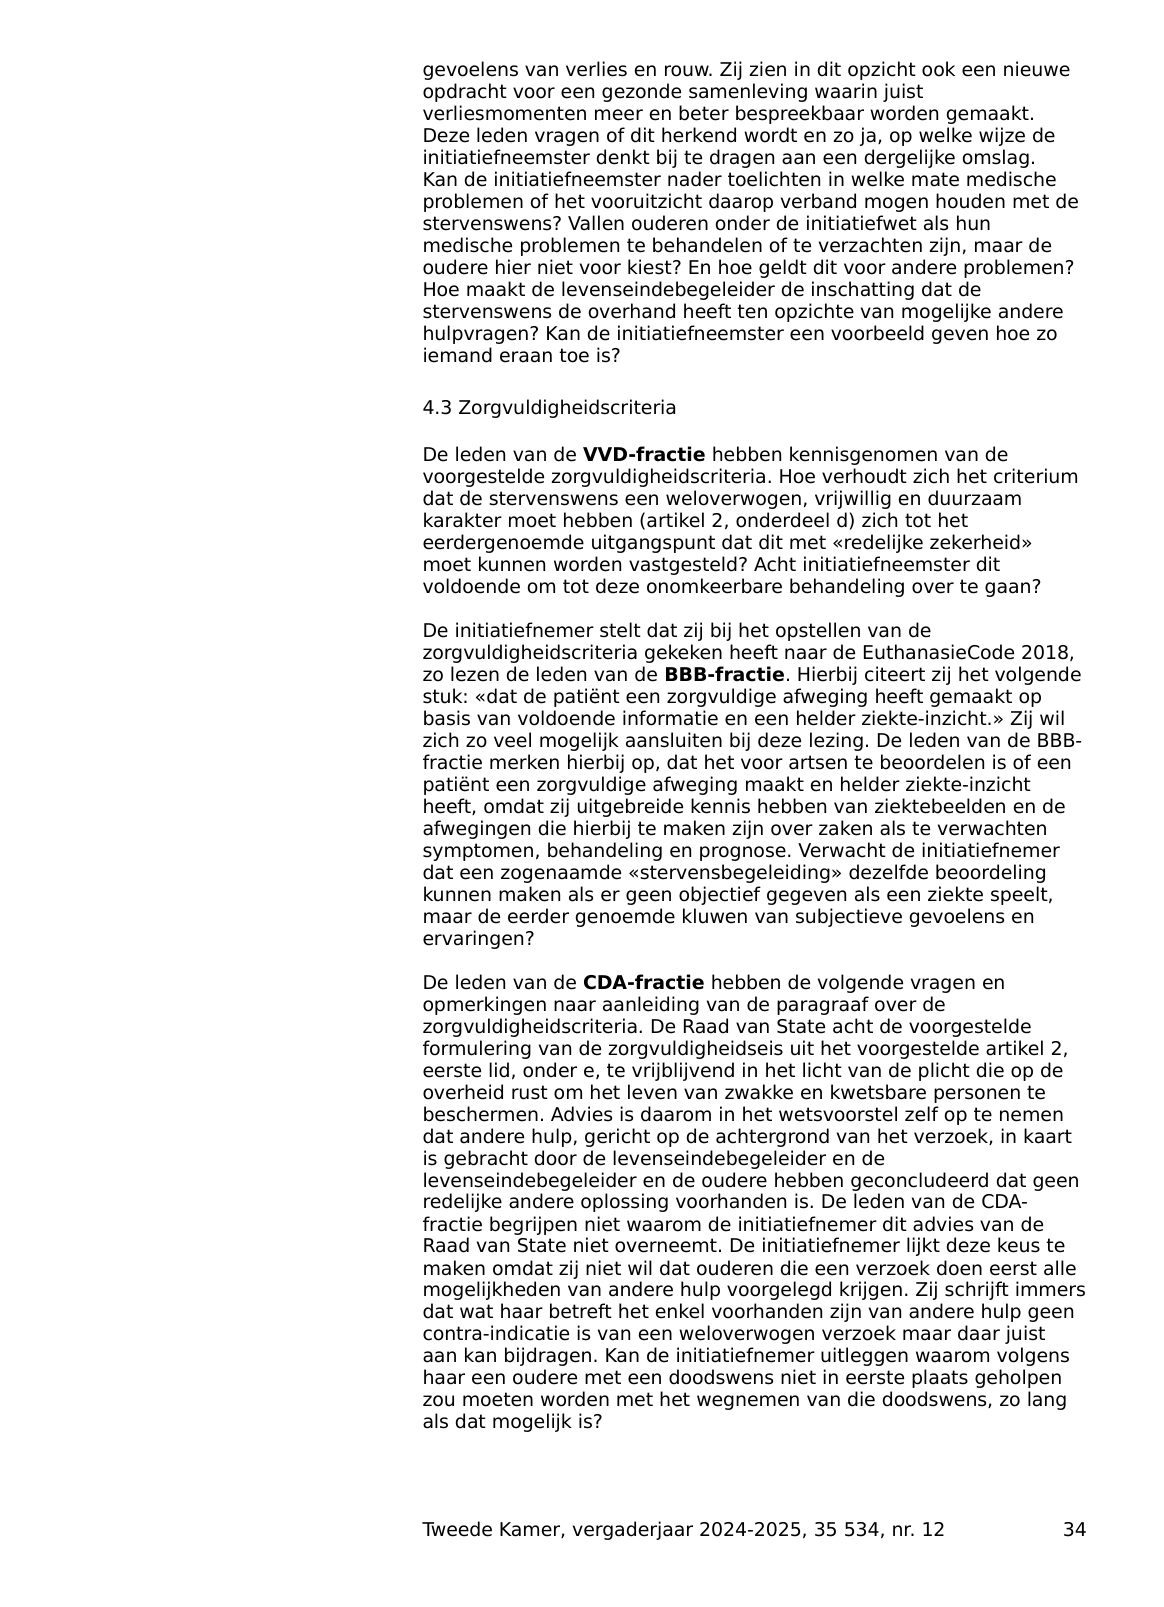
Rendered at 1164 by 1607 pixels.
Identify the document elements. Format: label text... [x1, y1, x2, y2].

text De leden van de CDA-fractie hebben de volgende vragen en opmerkingen naar aanleiding van de paragraaf over de zorgvuldigheidscriteria. De Raad van State acht de voorgestelde formulering van de zorgvuldigheidseis uit het voorgestelde artikel 2, eerste lid, onder e, te vrijblijvend in het licht van de plicht die op de overheid rust om het leven van zwakke en kwetsbare personen te beschermen. Advies is daarom in het wetsvoorstel zelf op te nemen dat andere hulp, gericht op de achtergrond van het verzoek, in kaart is gebracht door de levenseindebegeleider en de levenseindebegeleider en de oudere hebben geconcludeerd dat geen redelijke andere oplossing voorhanden is. De leden van de CDA-fractie begrijpen niet waarom de initiatiefnemer dit advies van de Raad van State niet overneemt. De initiatiefnemer lijkt deze keus te maken omdat zij niet wil dat ouderen die een verzoek doen eerst alle mogelijkheden van andere hulp voorgelegd krijgen. Zij schrijft immers dat wat haar betreft het enkel voorhanden zijn van andere hulp geen contra-indicatie is van een weloverwogen verzoek maar daar juist aan kan bijdragen. Kan de initiatiefnemer uitleggen waarom volgens haar een oudere met een doodswens niet in eerste plaats geholpen zou moeten worden met het wegnemen van die doodswens, zo lang als dat mogelijk is? [422, 972, 1087, 1433]
text Kan de initiatiefneemster nader toelichten in welke mate medische problemen of het vooruitzicht daarop verband mogen houden met de stervenswens? Vallen ouderen onder de initiatiefwet als hun medische problemen te behandelen of te verzachten zijn, maar de oudere hier niet voor kiest? En hoe geldt dit voor andere problemen? Hoe maakt de levenseindebegeleider de inschatting dat de stervenswens de overhand heeft ten opzichte van mogelijke andere hulpvragen? Kan de initiatiefneemster een voorbeeld geven hoe zo iemand eraan toe is? [422, 169, 1087, 367]
text De leden van de VVD-fractie hebben kennisgenomen van de voorgestelde zorgvuldigheidscriteria. Hoe verhoudt zich het criterium dat de stervenswens een weloverwogen, vrijwillig en duurzaam karakter moet hebben (artikel 2, onderdeel d) zich tot het eerdergenoemde uitgangspunt dat dit met «redelijke zekerheid» moet kunnen worden vastgesteld? Acht initiatiefneemster dit voldoende om tot deze onomkeerbare behandeling over te gaan? [422, 444, 1087, 598]
subtitle 4.3 Zorgvuldigheidscriteria [422, 397, 1087, 419]
text gevoelens van verlies en rouw. Zij zien in dit opzicht ook een nieuwe opdracht voor een gezonde samenleving waarin juist verliesmomenten meer en beter bespreekbaar worden gemaakt. Deze leden vragen of dit herkend wordt en zo ja, op welke wijze de initiatiefneemster denkt bij te dragen aan een dergelijke omslag. [422, 59, 1087, 169]
text De initiatiefnemer stelt dat zij bij het opstellen van de zorgvuldigheidscriteria gekeken heeft naar de EuthanasieCode 2018, zo lezen de leden van de BBB-fractie. Hierbij citeert zij het volgende stuk: «dat de patiënt een zorgvuldige afweging heeft gemaakt op basis van voldoende informatie en een helder ziekte-inzicht.» Zij wil zich zo veel mogelijk aansluiten bij deze lezing. De leden van de BBB-fractie merken hierbij op, dat het voor artsen te beoordelen is of een patiënt een zorgvuldige afweging maakt en helder ziekte-inzicht heeft, omdat zij uitgebreide kennis hebben van ziektebeelden en de afwegingen die hierbij te maken zijn over zaken als te verwachten symptomen, behandeling en prognose. Verwacht de initiatiefnemer dat een zogenaamde «stervensbegeleiding» dezelfde beoordeling kunnen maken als er geen objectief gegeven als een ziekte speelt, maar de eerder genoemde kluwen van subjectieve gevoelens en ervaringen? [422, 620, 1087, 949]
